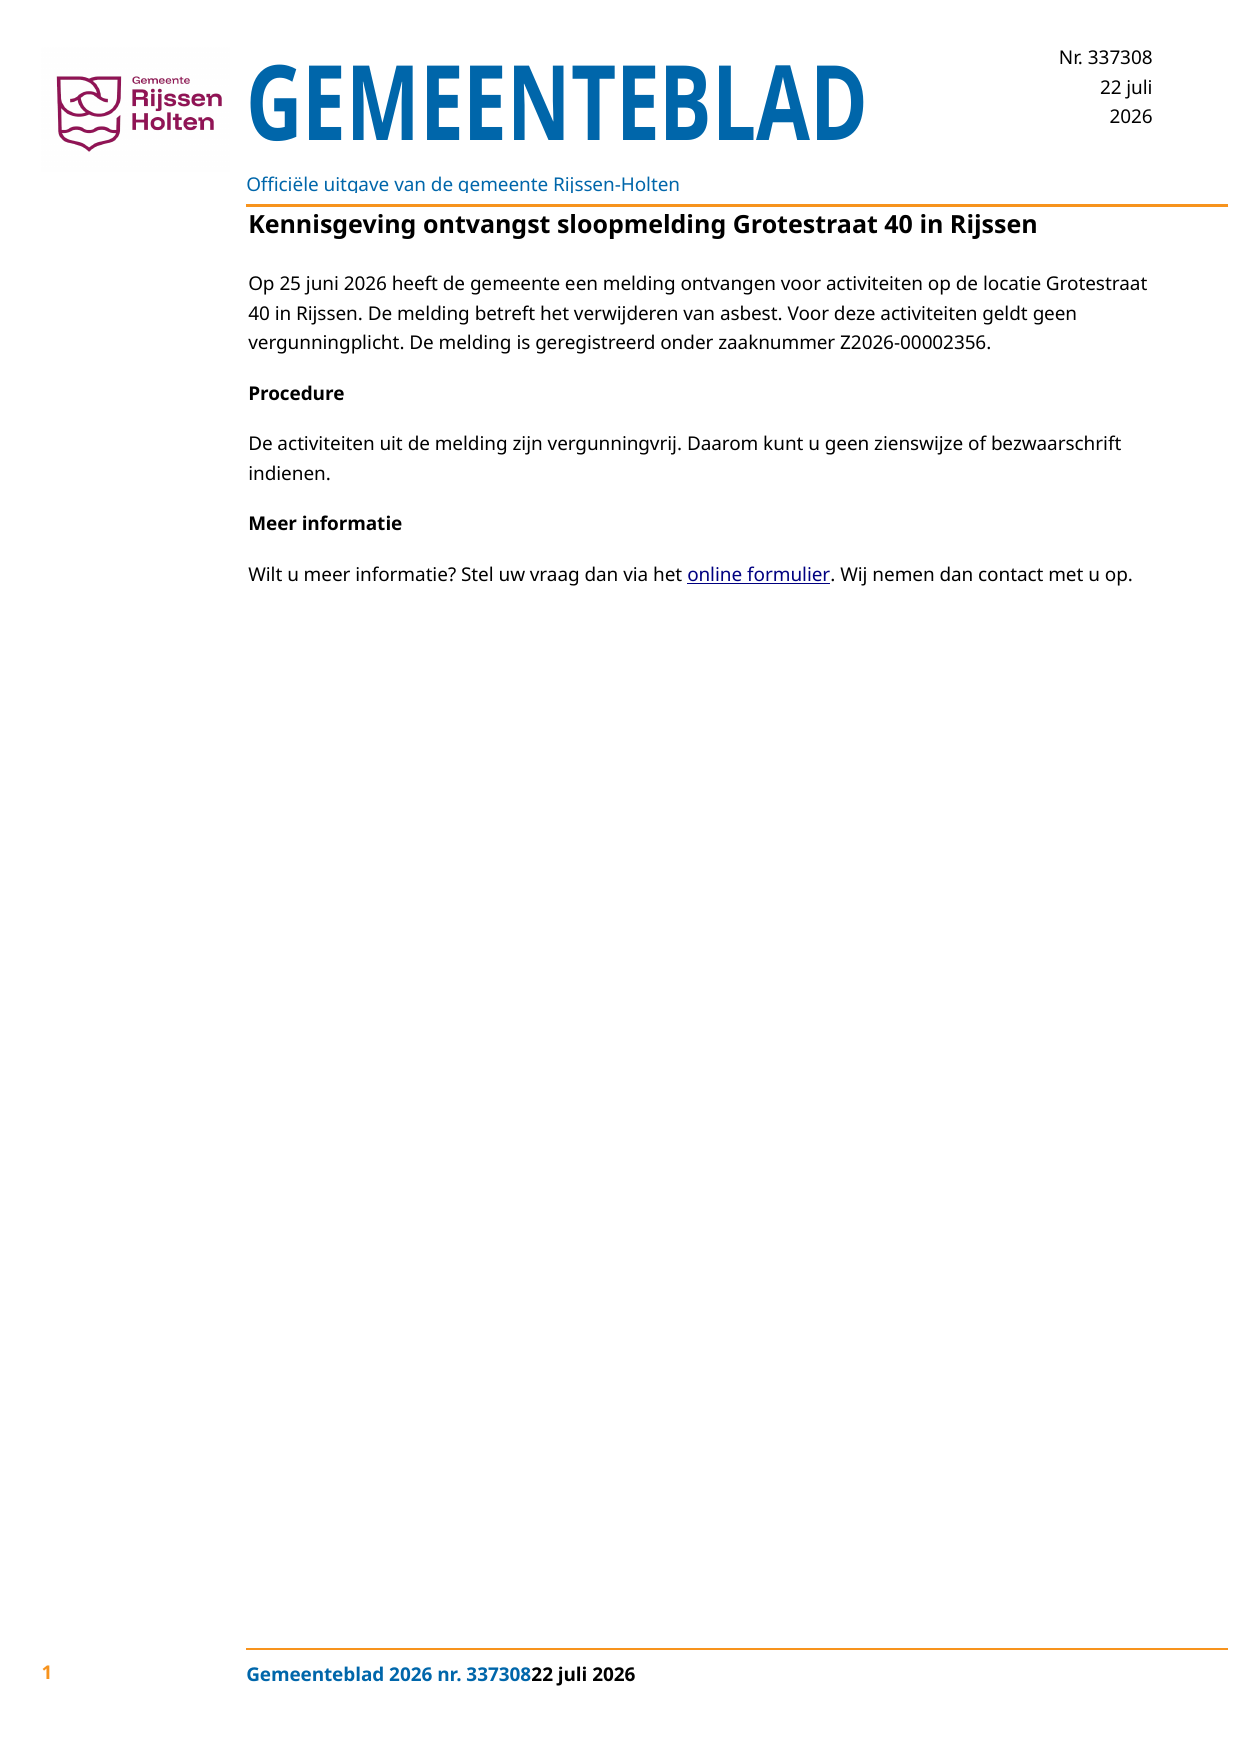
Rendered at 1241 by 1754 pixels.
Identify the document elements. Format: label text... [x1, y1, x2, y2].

picture [41, 47, 231, 172]
text Kennisgeving ontvangst sloopmelding Grotestraat 40 in Rijssen [248, 207, 1152, 241]
text Wilt u meer informatie? Stel uw vraag dan via het online formulier. Wij nemen dan contact met u op. [248, 561, 1152, 586]
text Meer informatie [248, 510, 1152, 536]
text De activiteiten uit de melding zijn vergunningvrij. Daarom kunt u geen zienswijze of bezwaarschrift indienen. [248, 430, 1152, 486]
text Procedure [248, 380, 1152, 406]
text Op 25 juni 2026 heeft de gemeente een melding ontvangen voor activiteiten op de locatie Grotestraat 40 in Rijssen. De melding betreft het verwijderen van asbest. Voor deze activiteiten geldt geen vergunningplicht. De melding is geregistreerd onder zaaknummer Z2026-00002356. [248, 270, 1152, 355]
